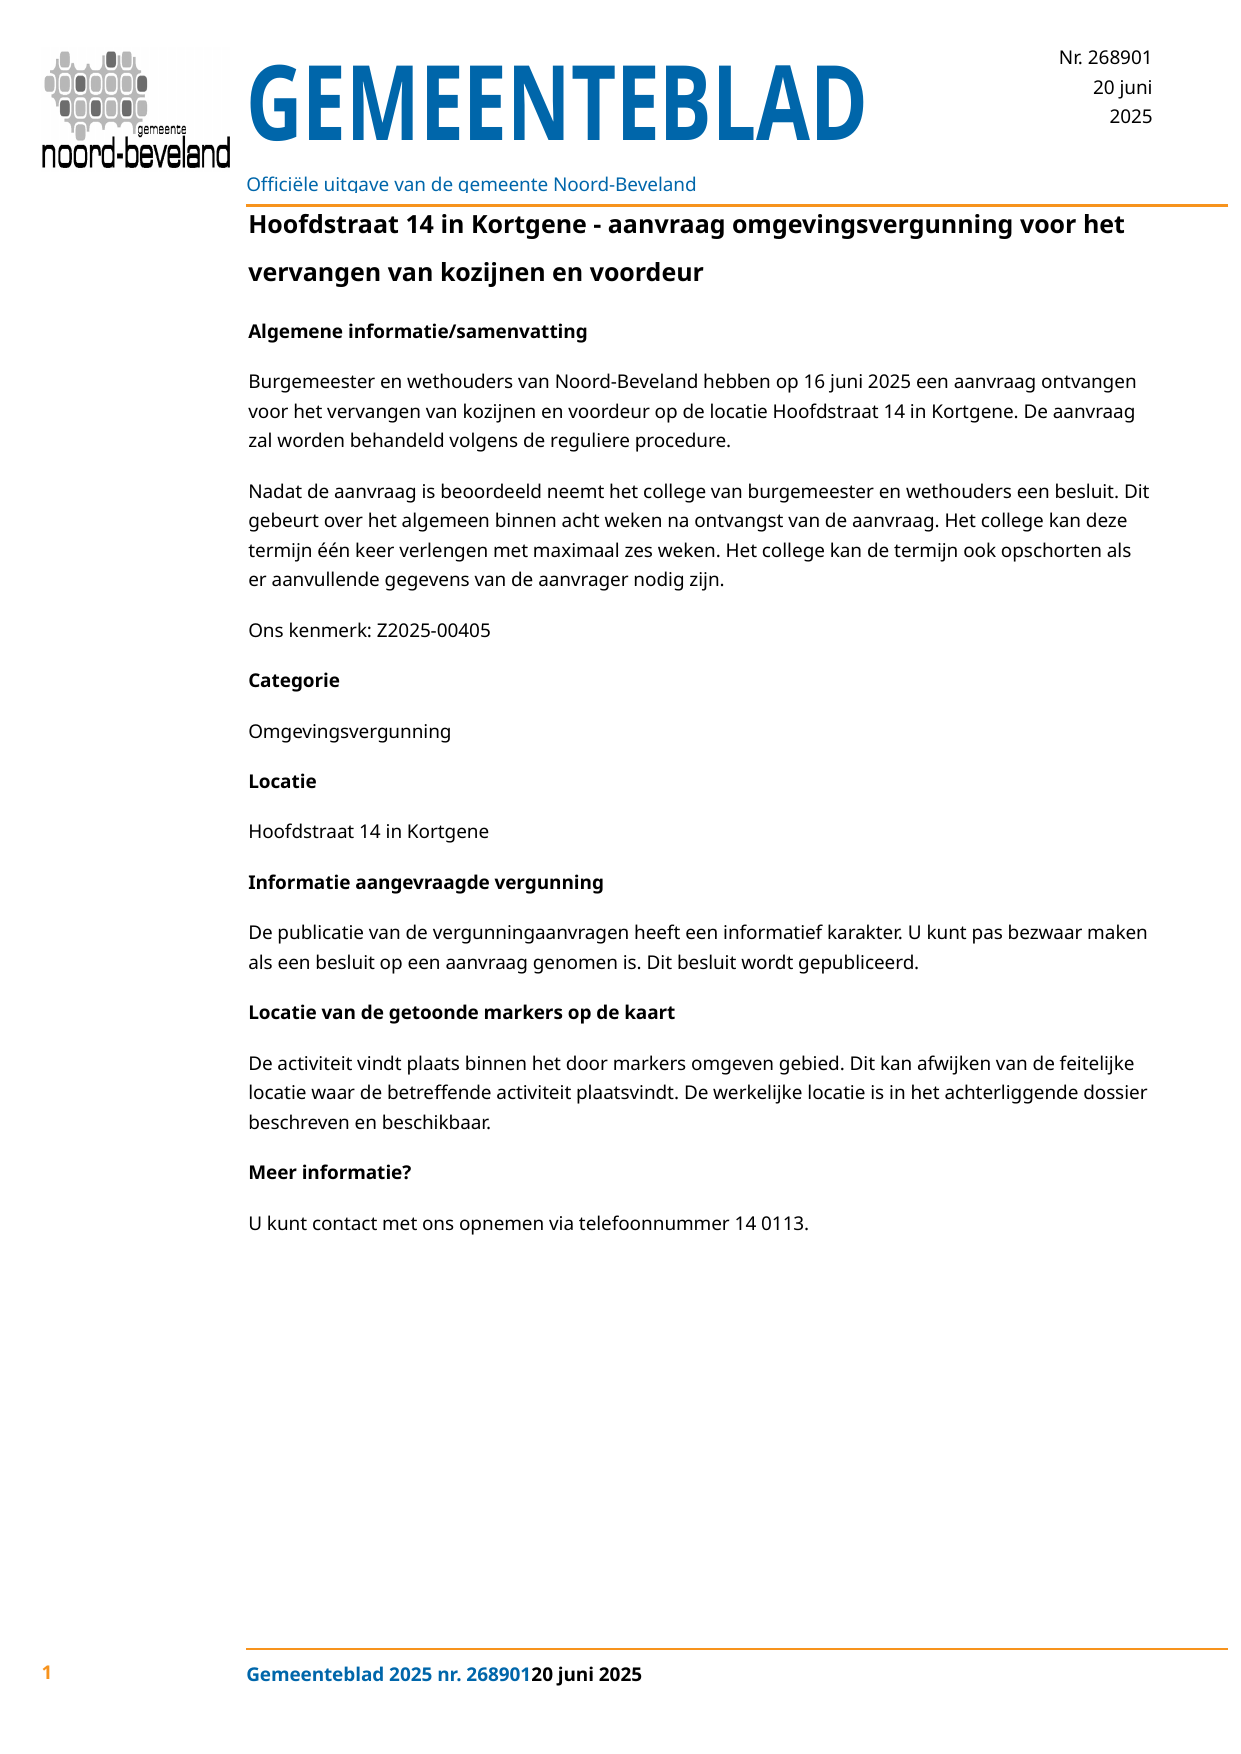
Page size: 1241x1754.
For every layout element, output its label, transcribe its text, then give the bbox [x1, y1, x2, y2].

text Categorie [248, 667, 1152, 693]
text Algemene informatie/samenvatting [248, 318, 1152, 344]
text Hoofdstraat 14 in Kortgene [248, 819, 1152, 844]
text Omgevingsvergunning [248, 718, 1152, 744]
text Locatie van de getoonde markers op de kaart [248, 999, 1152, 1025]
picture [41, 47, 231, 172]
text Hoofdstraat 14 in Kortgene - aanvraag omgevingsvergunning voor het vervangen van kozijnen en voordeur [248, 207, 1152, 288]
text Burgemeester en wethouders van Noord-Beveland hebben op 16 juni 2025 een aanvraag ontvangen voor het vervangen van kozijnen en voordeur op de locatie Hoofdstraat 14 in Kortgene. De aanvraag zal worden behandeld volgens de reguliere procedure. [248, 368, 1152, 453]
text De activiteit vindt plaats binnen het door markers omgeven gebied. Dit kan afwijken van de feitelijke locatie waar de betreffende activiteit plaatsvindt. De werkelijke locatie is in het achterliggende dossier beschreven en beschikbaar. [248, 1050, 1152, 1135]
text Locatie [248, 768, 1152, 794]
text Ons kenmerk: Z2025-00405 [248, 617, 1152, 643]
text U kunt contact met ons opnemen via telefoonnummer 14 0113. [248, 1210, 1152, 1236]
text Meer informatie? [248, 1159, 1152, 1185]
text Nadat de aanvraag is beoordeeld neemt het college van burgemeester en wethouders een besluit. Dit gebeurt over het algemeen binnen acht weken na ontvangst van de aanvraag. Het college kan deze termijn één keer verlengen met maximaal zes weken. Het college kan de termijn ook opschorten als er aanvullende gegevens van de aanvrager nodig zijn. [248, 478, 1152, 592]
text Informatie aangevraagde vergunning [248, 869, 1152, 895]
text De publicatie van de vergunningaanvragen heeft een informatief karakter. U kunt pas bezwaar maken als een besluit op een aanvraag genomen is. Dit besluit wordt gepubliceerd. [248, 919, 1152, 975]
